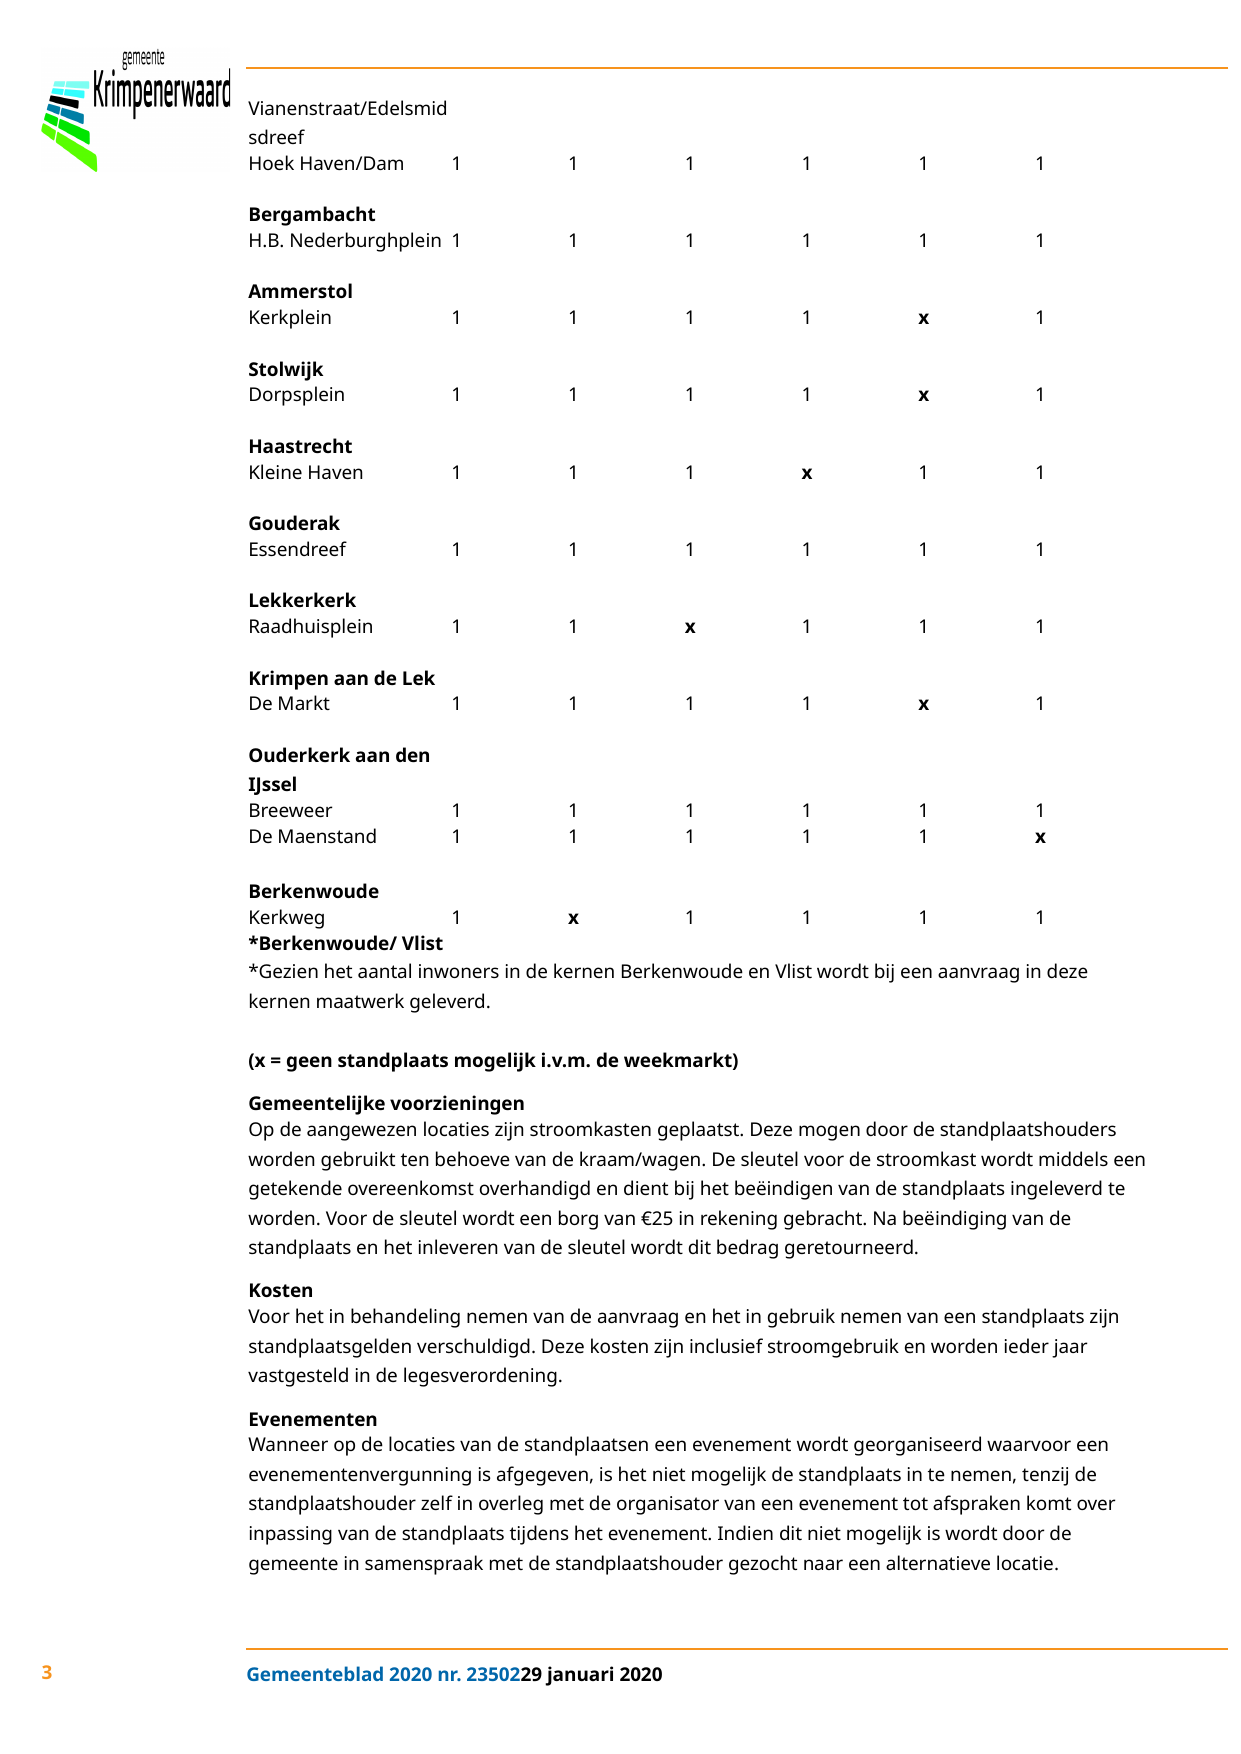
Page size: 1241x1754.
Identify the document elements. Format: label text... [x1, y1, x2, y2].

table_cell 1 [918, 227, 1035, 253]
table_cell 1 [451, 797, 568, 823]
table_cell [451, 202, 568, 227]
table_cell [568, 562, 684, 587]
table_cell [568, 588, 684, 613]
table_cell [918, 588, 1035, 613]
table_cell [685, 330, 801, 356]
table_cell 1 [451, 459, 568, 484]
table_cell [685, 742, 801, 797]
table_cell [1035, 665, 1152, 690]
table_cell 1 [801, 305, 918, 330]
table_cell 1 [685, 536, 801, 562]
table_cell 1 [568, 823, 684, 849]
table_cell [918, 716, 1035, 742]
table_cell [1035, 176, 1152, 202]
table_cell 1 [451, 690, 568, 716]
table_cell 1 [801, 613, 918, 639]
table_cell 1 [1035, 797, 1152, 823]
table_cell [685, 588, 801, 613]
table_cell [1035, 510, 1152, 536]
table_cell [801, 356, 918, 382]
table_cell Ouderkerk aan den IJssel [248, 742, 451, 797]
table_cell 1 [568, 150, 684, 176]
table_cell [248, 176, 451, 202]
table_cell [451, 510, 568, 536]
table_cell [451, 639, 568, 665]
table_cell [801, 95, 918, 150]
table_cell x [685, 613, 801, 639]
table_cell [685, 562, 801, 587]
table_cell [451, 742, 568, 797]
table_cell [685, 485, 801, 510]
table_cell [248, 562, 451, 587]
table_cell Berkenwoude [248, 849, 451, 904]
table_cell [918, 742, 1035, 797]
text Voor het in behandeling nemen van de aanvraag en het in gebruik nemen van een standplaats zijn standplaatsgelden verschuldigd. Deze kosten zijn inclusief stroomgebruik en worden ieder jaar vastgesteld in de legesverordening. [248, 1303, 1152, 1388]
table_cell [568, 356, 684, 382]
table_cell 1 [685, 797, 801, 823]
table_cell [451, 716, 568, 742]
table_cell 1 [918, 459, 1035, 484]
table_cell [801, 485, 918, 510]
table_cell [801, 588, 918, 613]
table_cell [568, 202, 684, 227]
table_cell 1 [685, 823, 801, 849]
table_cell [451, 485, 568, 510]
table_cell [451, 665, 568, 690]
table_cell 1 [568, 690, 684, 716]
table_cell [801, 330, 918, 356]
table_cell Dorpsplein [248, 382, 451, 407]
table_cell Hoek Haven/Dam [248, 150, 451, 176]
table_cell 1 [918, 823, 1035, 849]
table_cell Gouderak [248, 510, 451, 536]
table_cell 1 [685, 904, 801, 930]
table_cell [248, 330, 451, 356]
table_cell 1 [801, 382, 918, 407]
table_cell 1 [801, 536, 918, 562]
table_cell [568, 485, 684, 510]
table_cell [1035, 356, 1152, 382]
table_cell [568, 930, 684, 955]
table_cell De Maenstand [248, 823, 451, 849]
table_cell [451, 330, 568, 356]
table_cell [918, 253, 1035, 279]
table_cell [451, 930, 568, 955]
table_cell [918, 433, 1035, 459]
table_cell Stolwijk [248, 356, 451, 382]
picture [41, 47, 231, 172]
table_cell [685, 408, 801, 433]
table_cell [685, 716, 801, 742]
table_cell 1 [918, 150, 1035, 176]
table_cell [685, 279, 801, 304]
table_cell [1035, 639, 1152, 665]
table_cell De Markt [248, 690, 451, 716]
table_cell [918, 202, 1035, 227]
table_cell [568, 279, 684, 304]
table_cell Kleine Haven [248, 459, 451, 484]
table_cell [685, 253, 801, 279]
table_cell [1035, 588, 1152, 613]
table_cell 1 [568, 797, 684, 823]
table_cell 1 [451, 227, 568, 253]
table_cell 1 [1035, 536, 1152, 562]
text Gemeentelijke voorzieningen [248, 1091, 1152, 1116]
table_cell Essendreef [248, 536, 451, 562]
table_cell 1 [918, 613, 1035, 639]
table_cell [801, 279, 918, 304]
text Wanneer op de locaties van de standplaatsen een evenement wordt georganiseerd waarvoor een evenementenvergunning is afgegeven, is het niet mogelijk de standplaats in te nemen, tenzij de standplaatshouder zelf in overleg met de organisator van een evenement tot afspraken komt over inpassing van de standplaats tijdens het evenement. Indien dit niet mogelijk is wordt door de gemeente in samenspraak met de standplaatshouder gezocht naar een alternatieve locatie. [248, 1431, 1152, 1576]
table_cell [801, 253, 918, 279]
table_cell [248, 485, 451, 510]
table_cell [451, 408, 568, 433]
table_cell Kerkplein [248, 305, 451, 330]
table_cell 1 [451, 150, 568, 176]
table_cell 1 [451, 613, 568, 639]
table_cell [568, 510, 684, 536]
text Op de aangewezen locaties zijn stroomkasten geplaatst. Deze mogen door de standplaatshouders worden gebruikt ten behoeve van de kraam/wagen. De sleutel voor de stroomkast wordt middels een getekende overeenkomst overhandigd en dient bij het beëindigen van de standplaats ingeleverd te worden. Voor de sleutel wordt een borg van €25 in rekening gebracht. Na beëindiging van de standplaats en het inleveren van de sleutel wordt dit bedrag geretourneerd. [248, 1116, 1152, 1260]
table_cell 1 [1035, 613, 1152, 639]
table_cell [1035, 202, 1152, 227]
table_cell [451, 849, 568, 904]
table_cell [248, 253, 451, 279]
table_cell 1 [1035, 904, 1152, 930]
table_cell [801, 930, 918, 955]
table_cell [1035, 485, 1152, 510]
table_cell [568, 433, 684, 459]
table_cell Vianenstraat/Edelsmidsdreef [248, 95, 451, 150]
table_cell [685, 433, 801, 459]
table_cell [248, 408, 451, 433]
table_cell 1 [685, 227, 801, 253]
table_cell [918, 562, 1035, 587]
table_cell Krimpen aan de Lek [248, 665, 451, 690]
table_cell [918, 356, 1035, 382]
table_cell 1 [568, 536, 684, 562]
table_cell 1 [568, 459, 684, 484]
table_cell 1 [451, 823, 568, 849]
table_cell [568, 408, 684, 433]
table_cell [801, 510, 918, 536]
table_cell 1 [568, 227, 684, 253]
table_cell [918, 930, 1035, 955]
table_cell [1035, 849, 1152, 904]
table_cell [685, 202, 801, 227]
table_cell Raadhuisplein [248, 613, 451, 639]
table_cell x [918, 690, 1035, 716]
table_cell 1 [451, 305, 568, 330]
table_cell [918, 510, 1035, 536]
table_cell [918, 408, 1035, 433]
table_cell x [918, 382, 1035, 407]
table_cell [685, 849, 801, 904]
table_cell [568, 716, 684, 742]
table_cell Breeweer [248, 797, 451, 823]
table_cell 1 [1035, 227, 1152, 253]
table_cell [685, 176, 801, 202]
table_cell [801, 665, 918, 690]
table_cell [568, 176, 684, 202]
table_cell [685, 639, 801, 665]
table_cell [801, 433, 918, 459]
table_cell [801, 408, 918, 433]
text Kosten [248, 1278, 1152, 1303]
table_cell [451, 356, 568, 382]
table_cell 1 [801, 797, 918, 823]
table_cell [248, 639, 451, 665]
table_cell 1 [1035, 459, 1152, 484]
table_cell [568, 742, 684, 797]
table_cell [801, 202, 918, 227]
table_cell [685, 665, 801, 690]
table_cell 1 [1035, 382, 1152, 407]
table_cell [1035, 716, 1152, 742]
text *Gezien het aantal inwoners in de kernen Berkenwoude en Vlist wordt bij een aanvraag in deze kernen maatwerk geleverd. [248, 959, 1152, 1014]
table_cell 1 [451, 382, 568, 407]
table_cell [1035, 408, 1152, 433]
table_cell [685, 510, 801, 536]
table_cell 1 [918, 536, 1035, 562]
table_cell x [568, 904, 684, 930]
table_cell Ammerstol [248, 279, 451, 304]
table_cell 1 [801, 150, 918, 176]
table_cell [918, 330, 1035, 356]
table_cell [451, 253, 568, 279]
table_cell 1 [685, 690, 801, 716]
table_cell [451, 279, 568, 304]
table_cell [918, 639, 1035, 665]
table_cell Kerkweg [248, 904, 451, 930]
table_cell [918, 95, 1035, 150]
table_cell [1035, 95, 1152, 150]
table_cell [801, 742, 918, 797]
table_cell [451, 433, 568, 459]
table_cell x [801, 459, 918, 484]
table_cell [568, 253, 684, 279]
table_cell [685, 95, 801, 150]
table_cell [568, 330, 684, 356]
table_cell [1035, 433, 1152, 459]
table_cell 1 [801, 690, 918, 716]
table_cell [451, 95, 568, 150]
table_cell 1 [685, 305, 801, 330]
table_cell 1 [1035, 690, 1152, 716]
table_cell [801, 176, 918, 202]
table_cell [451, 562, 568, 587]
table_cell 1 [568, 613, 684, 639]
table_cell [685, 930, 801, 955]
table_cell 1 [451, 904, 568, 930]
table_cell [568, 639, 684, 665]
table_cell [801, 639, 918, 665]
table_cell [568, 665, 684, 690]
table_cell 1 [568, 382, 684, 407]
table_cell [568, 849, 684, 904]
table_cell 1 [685, 459, 801, 484]
table_cell 1 [685, 150, 801, 176]
table_cell Bergambacht [248, 202, 451, 227]
table_cell 1 [801, 227, 918, 253]
table_cell [1035, 742, 1152, 797]
table_cell 1 [685, 382, 801, 407]
table_cell 1 [918, 797, 1035, 823]
table_cell [918, 485, 1035, 510]
table_cell [1035, 330, 1152, 356]
table_cell [1035, 253, 1152, 279]
table_cell 1 [801, 823, 918, 849]
table_cell Lekkerkerk [248, 588, 451, 613]
table_cell [685, 356, 801, 382]
table_cell *Berkenwoude/ Vlist [248, 930, 451, 955]
table_cell [1035, 279, 1152, 304]
table_cell [801, 849, 918, 904]
table_cell 1 [568, 305, 684, 330]
table_cell [918, 665, 1035, 690]
table_cell [801, 562, 918, 587]
table_cell [248, 716, 451, 742]
table_cell [918, 279, 1035, 304]
table_cell 1 [918, 904, 1035, 930]
table_cell [801, 716, 918, 742]
table_cell [451, 588, 568, 613]
table_cell 1 [1035, 150, 1152, 176]
table_cell 1 [801, 904, 918, 930]
table_cell x [918, 305, 1035, 330]
text Evenementen [248, 1406, 1152, 1431]
table_cell [451, 176, 568, 202]
table_cell 1 [451, 536, 568, 562]
text (x = geen standplaats mogelijk i.v.m. de weekmarkt) [248, 1047, 1152, 1073]
table_cell [918, 176, 1035, 202]
table_cell H.B. Nederburghplein [248, 227, 451, 253]
table_cell [1035, 930, 1152, 955]
table_cell 1 [1035, 305, 1152, 330]
table_cell [1035, 562, 1152, 587]
table_cell Haastrecht [248, 433, 451, 459]
table_cell [568, 95, 684, 150]
table_cell x [1035, 823, 1152, 849]
table_cell [918, 849, 1035, 904]
